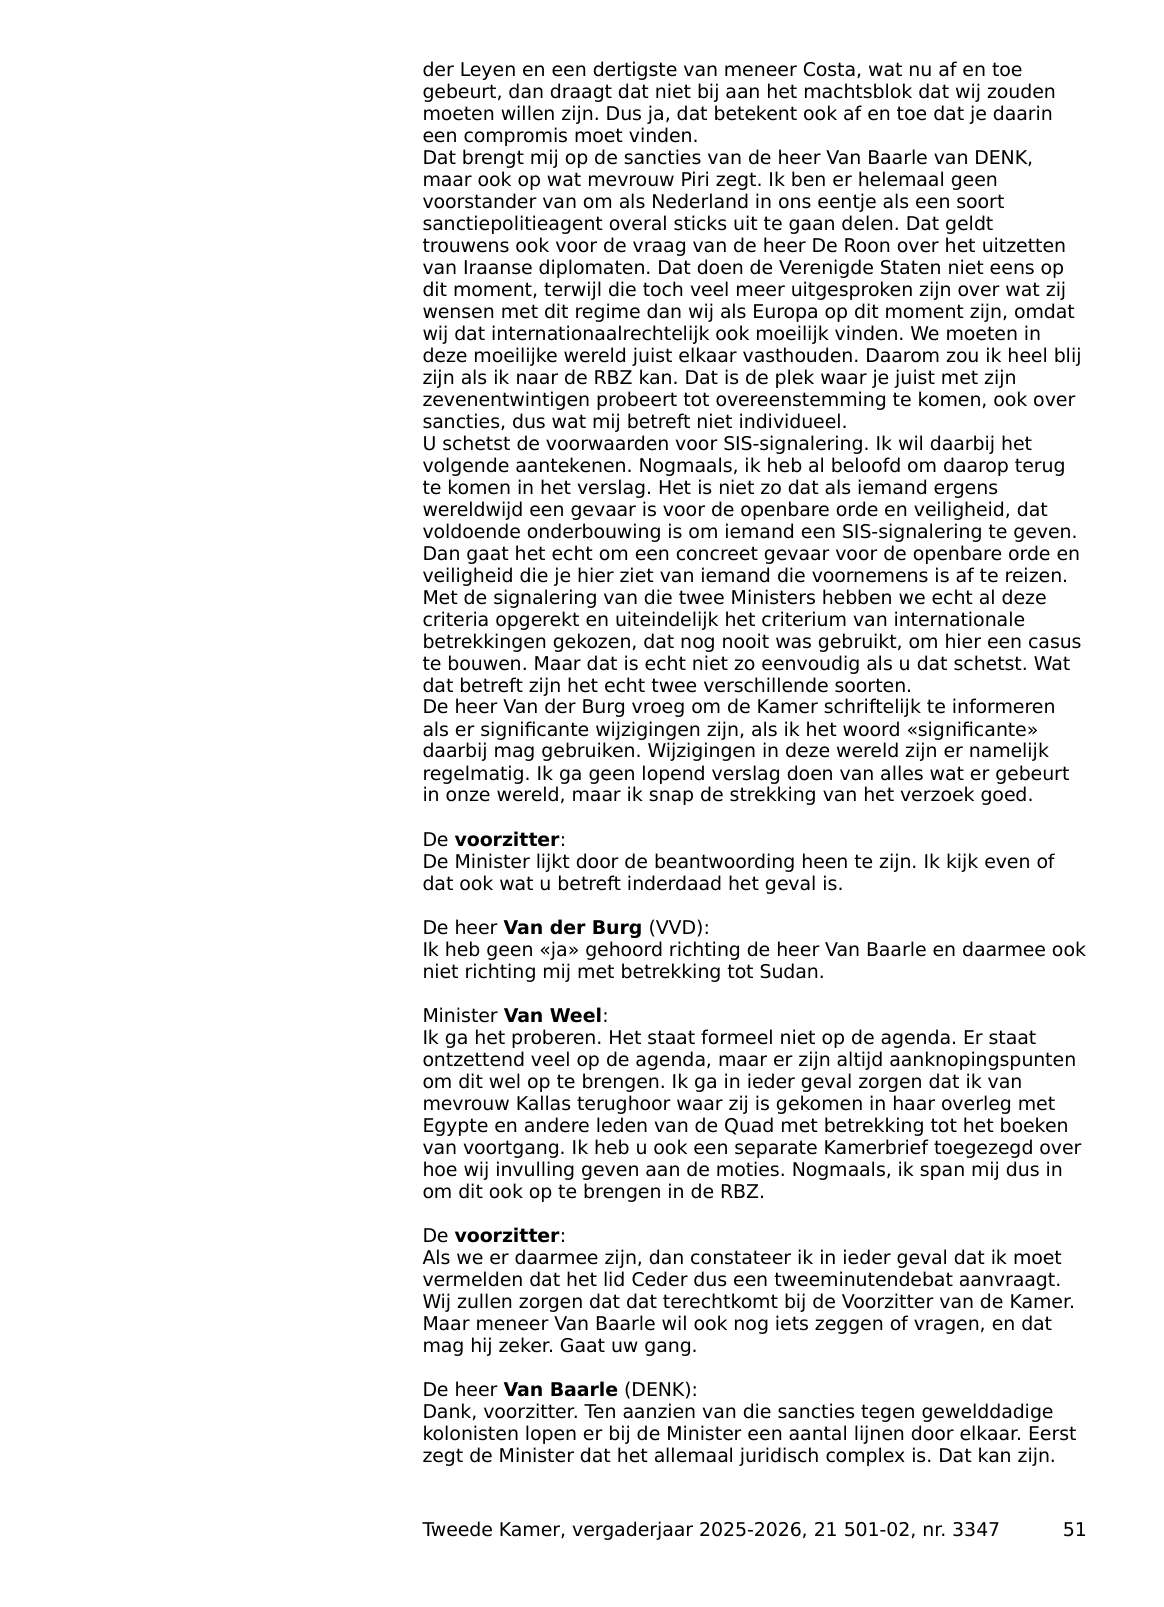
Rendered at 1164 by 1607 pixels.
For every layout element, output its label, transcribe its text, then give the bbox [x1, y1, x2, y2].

text De heer Van der Burg (VVD): [422, 917, 1087, 939]
text Dank, voorzitter. Ten aanzien van die sancties tegen gewelddadige kolonisten lopen er bij de Minister een aantal lijnen door elkaar. Eerst zegt de Minister dat het allemaal juridisch complex is. Dat kan zijn. [422, 1401, 1087, 1467]
text De Minister lijkt door de beantwoording heen te zijn. Ik kijk even of dat ook wat u betreft inderdaad het geval is. [422, 851, 1087, 894]
text Ik heb geen «ja» gehoord richting de heer Van Baarle en daarmee ook niet richting mij met betrekking tot Sudan. [422, 939, 1087, 983]
text Als we er daarmee zijn, dan constateer ik in ieder geval dat ik moet vermelden dat het lid Ceder dus een tweeminutendebat aanvraagt. Wij zullen zorgen dat dat terechtkomt bij de Voorzitter van de Kamer. Maar meneer Van Baarle wil ook nog iets zeggen of vragen, en dat mag hij zeker. Gaat uw gang. [422, 1247, 1087, 1357]
text De voorzitter: [422, 1225, 1087, 1247]
text U schetst de voorwaarden voor SIS-signalering. Ik wil daarbij het volgende aantekenen. Nogmaals, ik heb al beloofd om daarop terug te komen in het verslag. Het is niet zo dat als iemand ergens wereldwijd een gevaar is voor de openbare orde en veiligheid, dat voldoende onderbouwing is om iemand een SIS-signalering te geven. Dan gaat het echt om een concreet gevaar voor de openbare orde en veiligheid die je hier ziet van iemand die voornemens is af te reizen. Met de signalering van die twee Ministers hebben we echt al deze criteria opgerekt en uiteindelijk het criterium van internationale betrekkingen gekozen, dat nog nooit was gebruikt, om hier een casus te bouwen. Maar dat is echt niet zo eenvoudig als u dat schetst. Wat dat betreft zijn het echt twee verschillende soorten. [422, 433, 1087, 696]
text De voorzitter: [422, 828, 1087, 851]
text Minister Van Weel: [422, 1005, 1087, 1027]
text der Leyen en een dertigste van meneer Costa, wat nu af en toe gebeurt, dan draagt dat niet bij aan het machtsblok dat wij zouden moeten willen zijn. Dus ja, dat betekent ook af en toe dat je daarin een compromis moet vinden. [422, 59, 1087, 147]
text De heer Van Baarle (DENK): [422, 1379, 1087, 1401]
text Ik ga het proberen. Het staat formeel niet op de agenda. Er staat ontzettend veel op de agenda, maar er zijn altijd aanknopingspunten om dit wel op te brengen. Ik ga in ieder geval zorgen dat ik van mevrouw Kallas terughoor waar zij is gekomen in haar overleg met Egypte en andere leden van de Quad met betrekking tot het boeken van voortgang. Ik heb u ook een separate Kamerbrief toegezegd over hoe wij invulling geven aan de moties. Nogmaals, ik span mij dus in om dit ook op te brengen in de RBZ. [422, 1027, 1087, 1203]
text De heer Van der Burg vroeg om de Kamer schriftelijk te informeren als er significante wijzigingen zijn, als ik het woord «significante» daarbij mag gebruiken. Wijzigingen in deze wereld zijn er namelijk regelmatig. Ik ga geen lopend verslag doen van alles wat er gebeurt in onze wereld, maar ik snap de strekking van het verzoek goed. [422, 696, 1087, 806]
text Dat brengt mij op de sancties van de heer Van Baarle van DENK, maar ook op wat mevrouw Piri zegt. Ik ben er helemaal geen voorstander van om als Nederland in ons eentje als een soort sanctiepolitieagent overal sticks uit te gaan delen. Dat geldt trouwens ook voor de vraag van de heer De Roon over het uitzetten van Iraanse diplomaten. Dat doen de Verenigde Staten niet eens op dit moment, terwijl die toch veel meer uitgesproken zijn over wat zij wensen met dit regime dan wij als Europa op dit moment zijn, omdat wij dat internationaalrechtelijk ook moeilijk vinden. We moeten in deze moeilijke wereld juist elkaar vasthouden. Daarom zou ik heel blij zijn als ik naar de RBZ kan. Dat is de plek waar je juist met zijn zevenentwintigen probeert tot overeenstemming te komen, ook over sancties, dus wat mij betreft niet individueel. [422, 147, 1087, 433]
